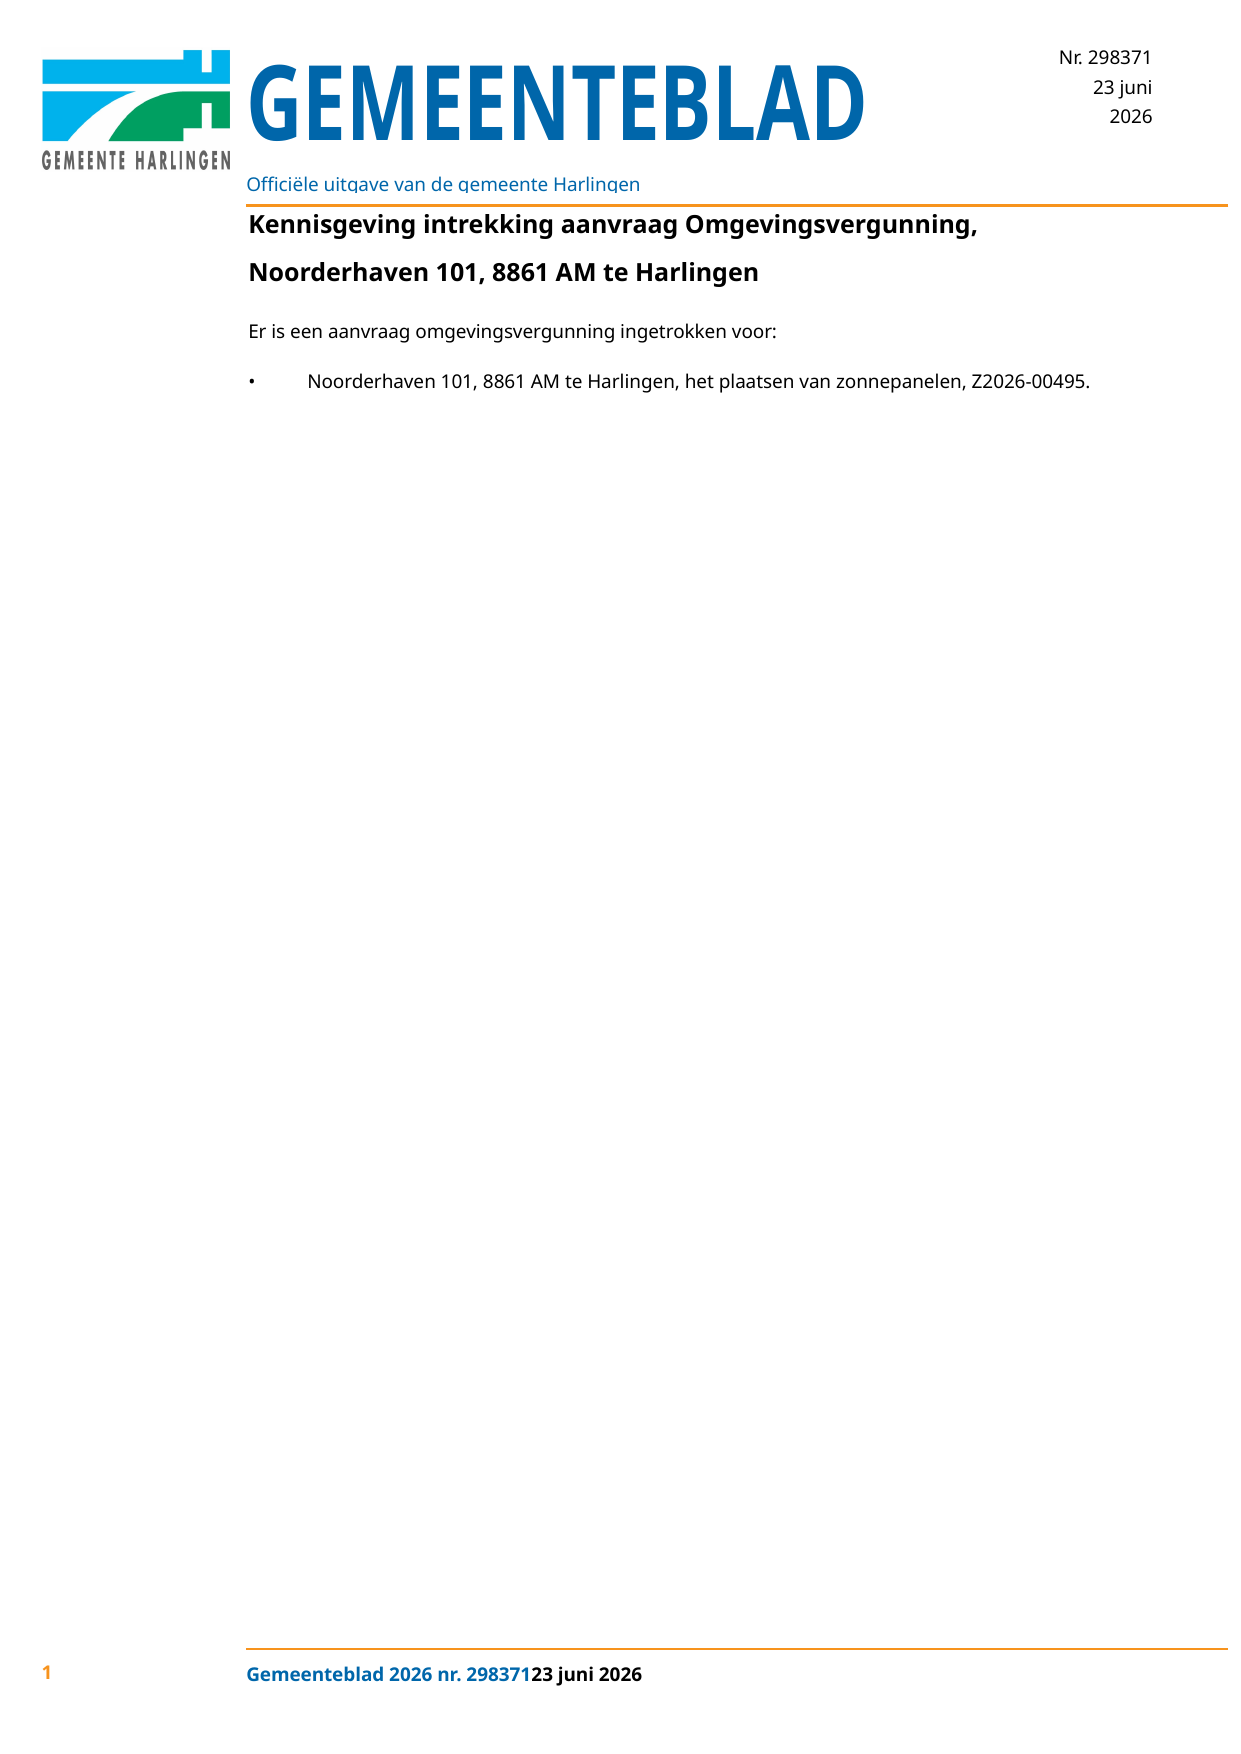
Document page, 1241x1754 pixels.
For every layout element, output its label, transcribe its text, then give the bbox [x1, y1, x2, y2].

picture [41, 47, 231, 172]
text Er is een aanvraag omgevingsvergunning ingetrokken voor: [248, 318, 1152, 344]
list Noorderhaven 101, 8861 AM te Harlingen, het plaatsen van zonnepanelen, Z2026-00495. [248, 368, 1152, 394]
text Kennisgeving intrekking aanvraag Omgevingsvergunning, Noorderhaven 101, 8861 AM te Harlingen [248, 207, 1152, 288]
